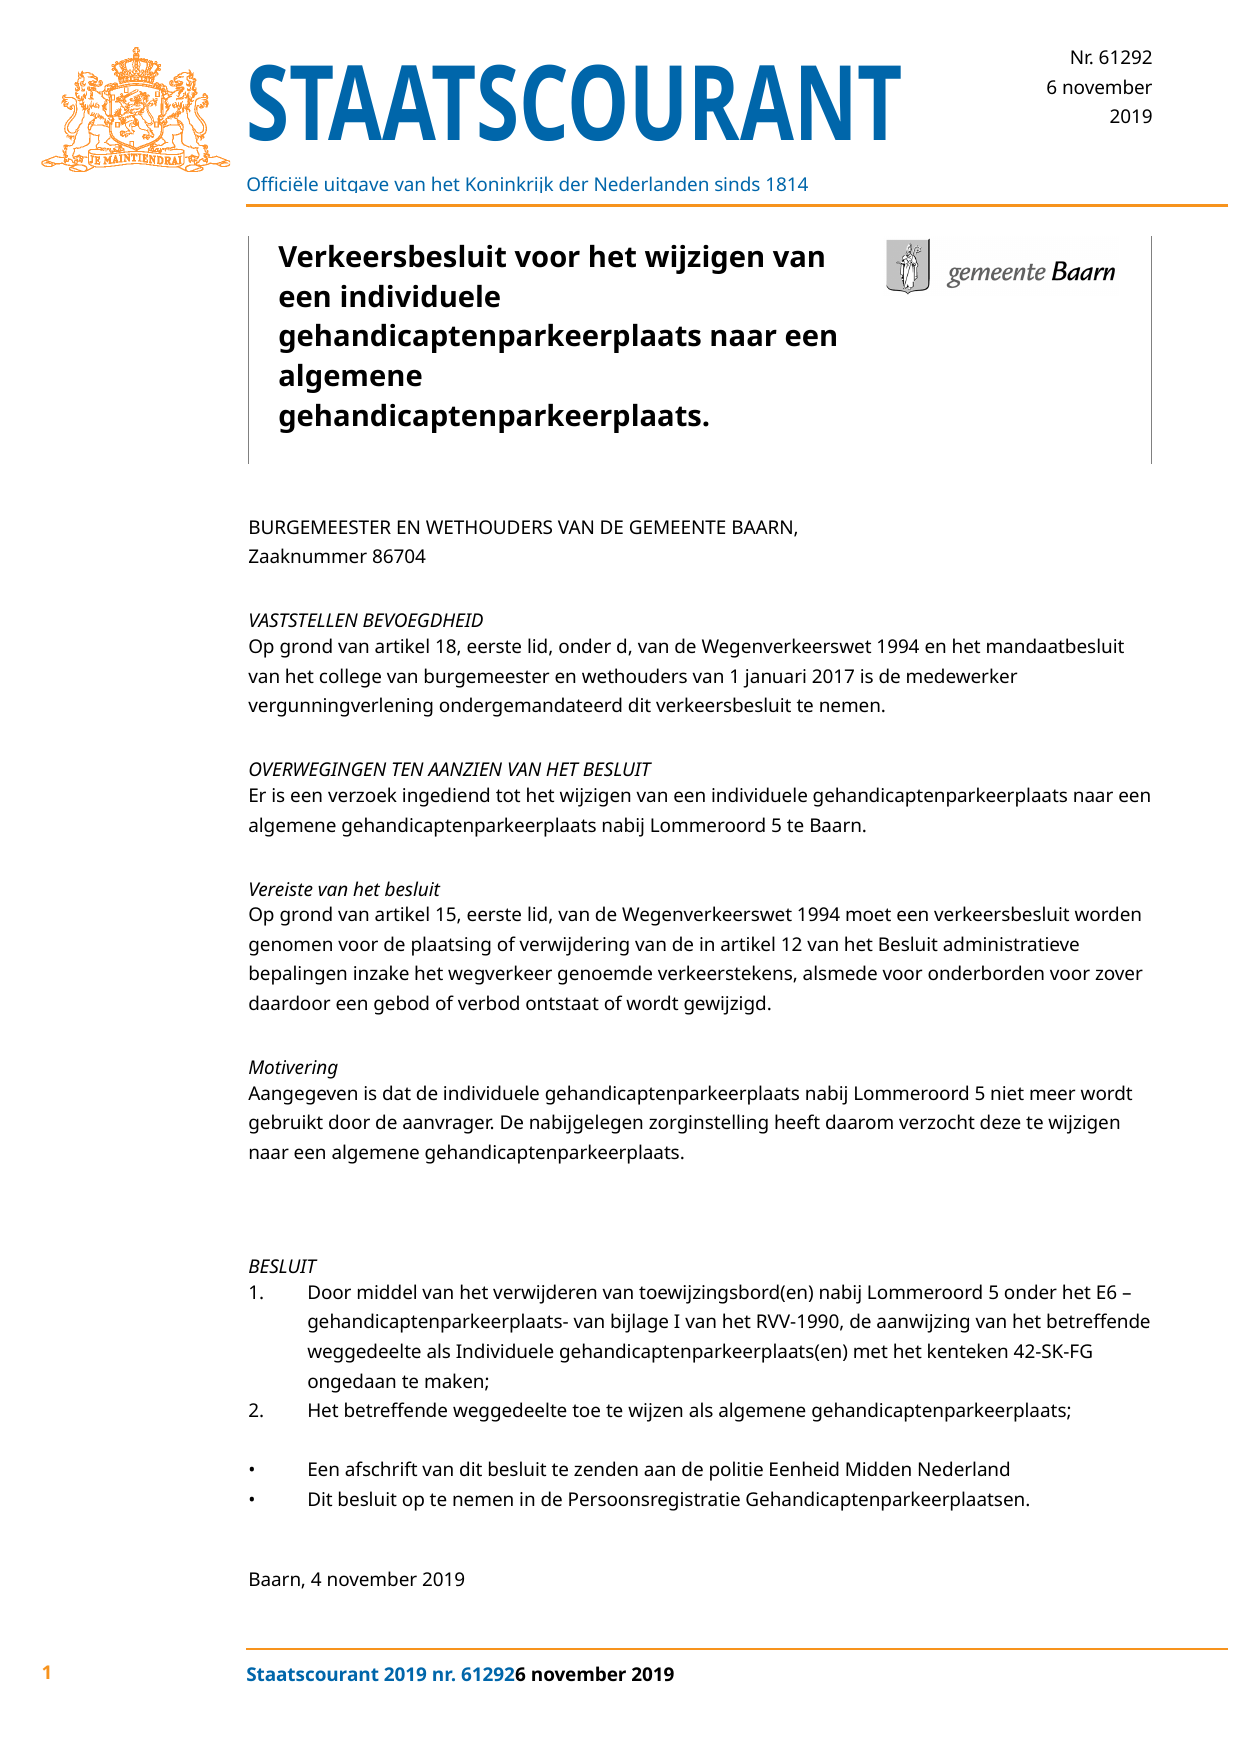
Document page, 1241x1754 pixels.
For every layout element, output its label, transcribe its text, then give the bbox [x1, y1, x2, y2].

list Een afschrift van dit besluit te zenden aan de politie Eenheid Midden Nederland [248, 1457, 1152, 1482]
text Baarn, 4 november 2019 [248, 1566, 1152, 1592]
text Motivering [248, 1054, 1152, 1080]
text Vereiste van het besluit [248, 876, 1152, 901]
text Zaaknummer 86704 [248, 544, 1152, 569]
text Op grond van artikel 18, eerste lid, onder d, van de Wegenverkeerswet 1994 en het mandaatbesluit van het college van burgemeester en wethouders van 1 januari 2017 is de medewerker vergunningverlening ondergemandateerd dit verkeersbesluit te nemen. [248, 633, 1152, 718]
text BURGEMEESTER EN WETHOUDERS VAN DE GEMEENTE BAARN, [248, 514, 1152, 540]
table_header Verkeersbesluit voor het wijzigen van een individuele gehandicaptenparkeerplaats naar een algemene gehandicaptenparkeerplaats. [249, 236, 850, 464]
text Er is een verzoek ingediend tot het wijzigen van een individuele gehandicaptenparkeerplaats naar een algemene gehandicaptenparkeerplaats nabij Lommeroord 5 te Baarn. [248, 782, 1152, 837]
list Het betreffende weggedeelte toe te wijzen als algemene gehandicaptenparkeerplaats; [248, 1397, 1152, 1423]
list Dit besluit op te nemen in de Persoonsregistratie Gehandicaptenparkeerplaatsen. [248, 1486, 1152, 1512]
table_header [850, 236, 1151, 464]
text OVERWEGINGEN TEN AANZIEN VAN HET BESLUIT [248, 756, 1152, 782]
picture [882, 236, 1119, 296]
text Aangegeven is dat de individuele gehandicaptenparkeerplaats nabij Lommeroord 5 niet meer wordt gebruikt door de aanvrager. De nabijgelegen zorginstelling heeft daarom verzocht deze te wijzigen naar een algemene gehandicaptenparkeerplaats. [248, 1080, 1152, 1165]
text VASTSTELLEN BEVOEGDHEID [248, 608, 1152, 633]
text BESLUIT [248, 1253, 1152, 1279]
list Door middel van het verwijderen van toewijzingsbord(en) nabij Lommeroord 5 onder het E6 – gehandicaptenparkeerplaats- van bijlage I van het RVV-1990, de aanwijzing van het betreffende weggedeelte als Individuele gehandicaptenparkeerplaats(en) met het kenteken 42-SK-FG ongedaan te maken; [248, 1279, 1152, 1394]
text Op grond van artikel 15, eerste lid, van de Wegenverkeerswet 1994 moet een verkeersbesluit worden genomen voor de plaatsing of verwijdering van de in artikel 12 van het Besluit administratieve bepalingen inzake het wegverkeer genoemde verkeerstekens, alsmede voor onderborden voor zover daardoor een gebod of verbod ontstaat of wordt gewijzigd. [248, 901, 1152, 1016]
picture [41, 47, 231, 172]
